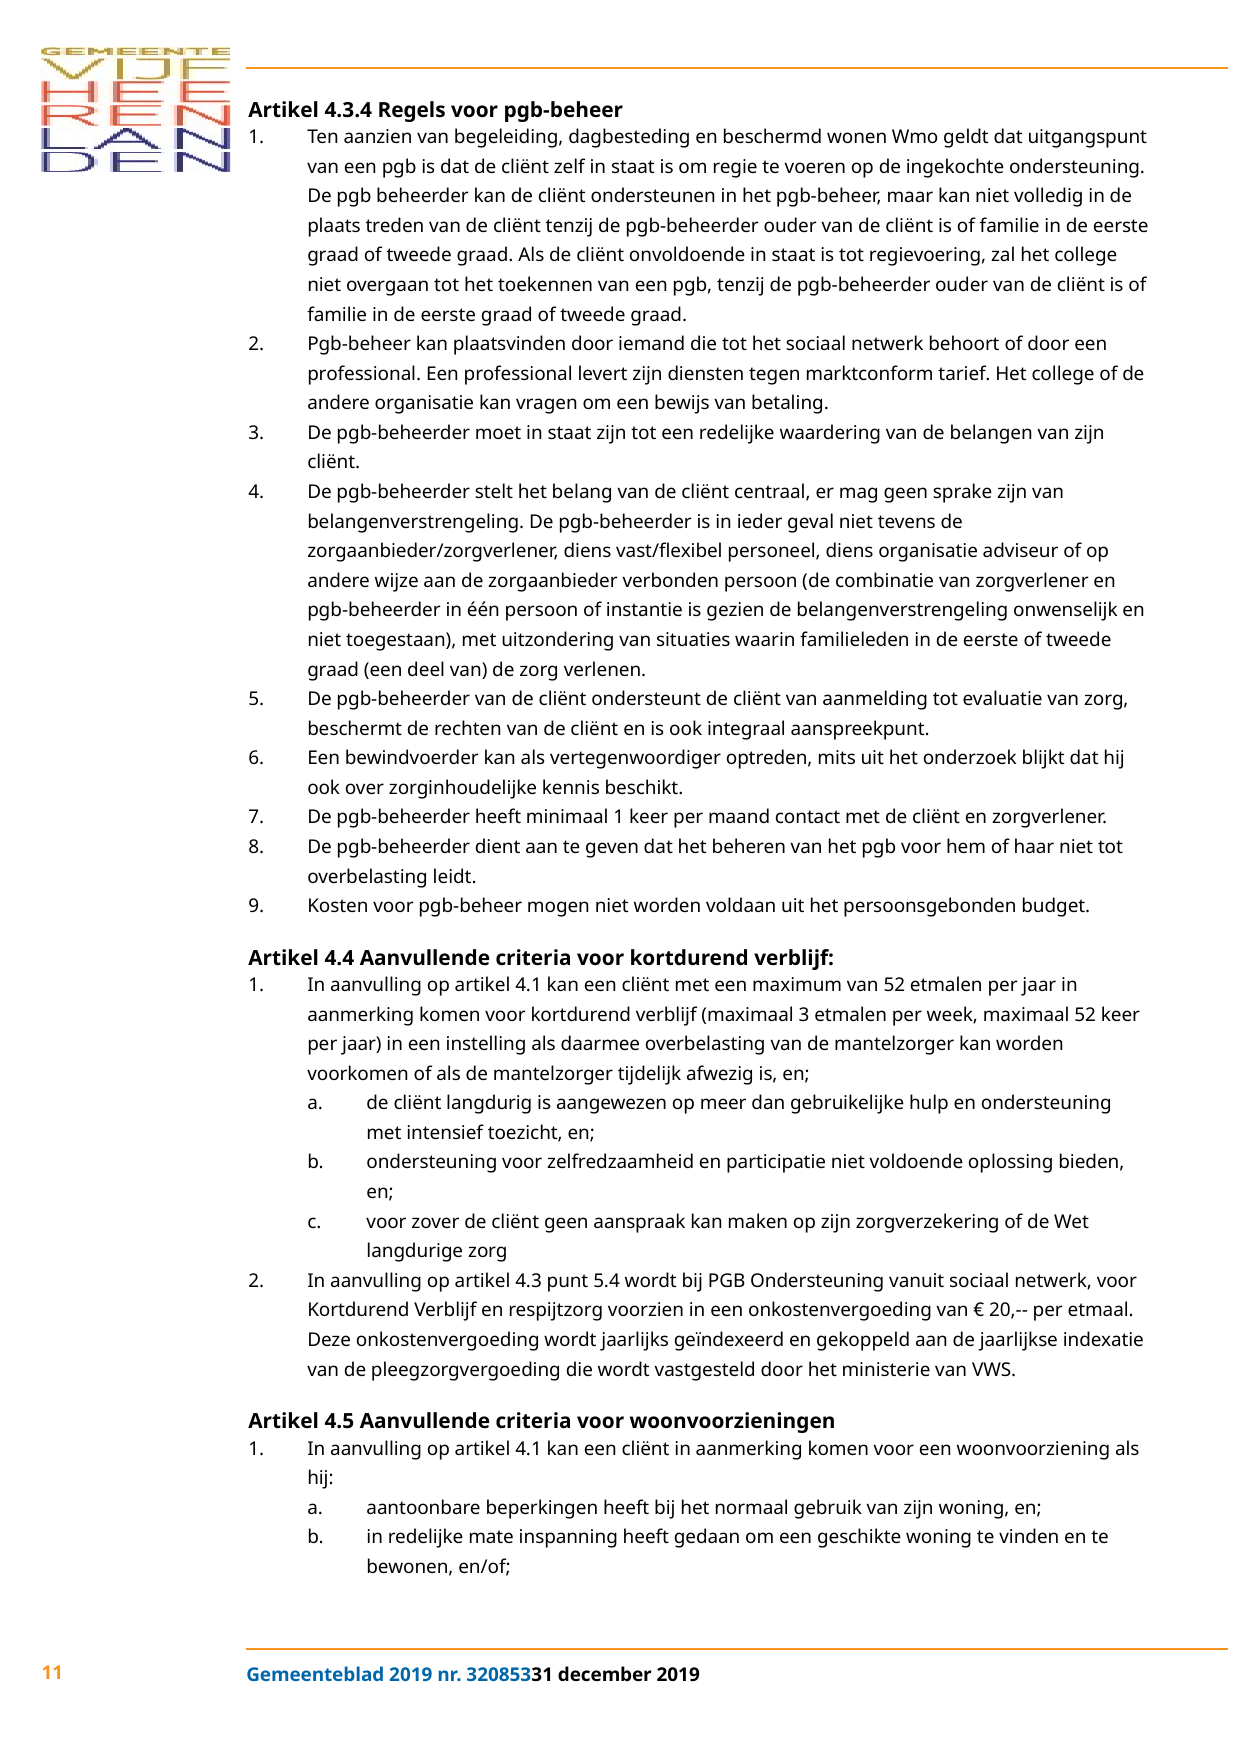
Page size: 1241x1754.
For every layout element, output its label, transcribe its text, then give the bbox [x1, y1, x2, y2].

list voor zover de cliënt geen aanspraak kan maken op zijn zorgverzekering of de Wet langdurige zorg [307, 1208, 1152, 1263]
list De pgb-beheerder dient aan te geven dat het beheren van het pgb voor hem of haar niet tot overbelasting leidt. [248, 833, 1152, 888]
list In aanvulling op artikel 4.1 kan een cliënt met een maximum van 52 etmalen per jaar in aanmerking komen voor kortdurend verblijf (maximaal 3 etmalen per week, maximaal 52 keer per jaar) in een instelling als daarmee overbelasting van de mantelzorger kan worden voorkomen of als de mantelzorger tijdelijk afwezig is, en; [248, 971, 1152, 1086]
list De pgb-beheerder moet in staat zijn tot een redelijke waardering van de belangen van zijn cliënt. [248, 419, 1152, 474]
text Artikel 4.3.4 Regels voor pgb-beheer [248, 95, 1152, 123]
list In aanvulling op artikel 4.1 kan een cliënt in aanmerking komen voor een woonvoorziening als hij: [248, 1435, 1152, 1490]
list Kosten voor pgb-beheer mogen niet worden voldaan uit het persoonsgebonden budget. [248, 892, 1152, 918]
list de cliënt langdurig is aangewezen op meer dan gebruikelijke hulp en ondersteuning met intensief toezicht, en; [307, 1089, 1152, 1145]
list De pgb-beheerder stelt het belang van de cliënt centraal, er mag geen sprake zijn van belangenverstrengeling. De pgb-beheerder is in ieder geval niet tevens de zorgaanbieder/zorgverlener, diens vast/flexibel personeel, diens organisatie adviseur of op andere wijze aan de zorgaanbieder verbonden persoon (de combinatie van zorgverlener en pgb-beheerder in één persoon of instantie is gezien de belangenverstrengeling onwenselijk en niet toegestaan), met uitzondering van situaties waarin familieleden in de eerste of tweede graad (een deel van) de zorg verlenen. [248, 478, 1152, 681]
picture [41, 47, 231, 172]
list Pgb-beheer kan plaatsvinden door iemand die tot het sociaal netwerk behoort of door een professional. Een professional levert zijn diensten tegen marktconform tarief. Het college of de andere organisatie kan vragen om een bewijs van betaling. [248, 330, 1152, 415]
text Artikel 4.5 Aanvullende criteria voor woonvoorzieningen [248, 1406, 1152, 1435]
list in redelijke mate inspanning heeft gedaan om een geschikte woning te vinden en te bewonen, en/of; [307, 1523, 1152, 1579]
list De pgb-beheerder heeft minimaal 1 keer per maand contact met de cliënt en zorgverlener. [248, 804, 1152, 829]
list aantoonbare beperkingen heeft bij het normaal gebruik van zijn woning, en; [307, 1494, 1152, 1519]
list In aanvulling op artikel 4.3 punt 5.4 wordt bij PGB Ondersteuning vanuit sociaal netwerk, voor Kortdurend Verblijf en respijtzorg voorzien in een onkostenvergoeding van € 20,-- per etmaal. Deze onkostenvergoeding wordt jaarlijks geïndexeerd en gekoppeld aan de jaarlijkse indexatie van de pleegzorgvergoeding die wordt vastgesteld door het ministerie van VWS. [248, 1267, 1152, 1382]
list ondersteuning voor zelfredzaamheid en participatie niet voldoende oplossing bieden, en; [307, 1149, 1152, 1204]
text Artikel 4.4 Aanvullende criteria voor kortdurend verblijf: [248, 943, 1152, 971]
list Een bewindvoerder kan als vertegenwoordiger optreden, mits uit het onderzoek blijkt dat hij ook over zorginhoudelijke kennis beschikt. [248, 744, 1152, 800]
list De pgb-beheerder van de cliënt ondersteunt de cliënt van aanmelding tot evaluatie van zorg, beschermt de rechten van de cliënt en is ook integraal aanspreekpunt. [248, 685, 1152, 741]
list Ten aanzien van begeleiding, dagbesteding en beschermd wonen Wmo geldt dat uitgangspunt van een pgb is dat de cliënt zelf in staat is om regie te voeren op de ingekochte ondersteuning. De pgb beheerder kan de cliënt ondersteunen in het pgb-beheer, maar kan niet volledig in de plaats treden van de cliënt tenzij de pgb-beheerder ouder van de cliënt is of familie in de eerste graad of tweede graad. Als de cliënt onvoldoende in staat is tot regievoering, zal het college niet overgaan tot het toekennen van een pgb, tenzij de pgb-beheerder ouder van de cliënt is of familie in de eerste graad of tweede graad. [248, 123, 1152, 326]
